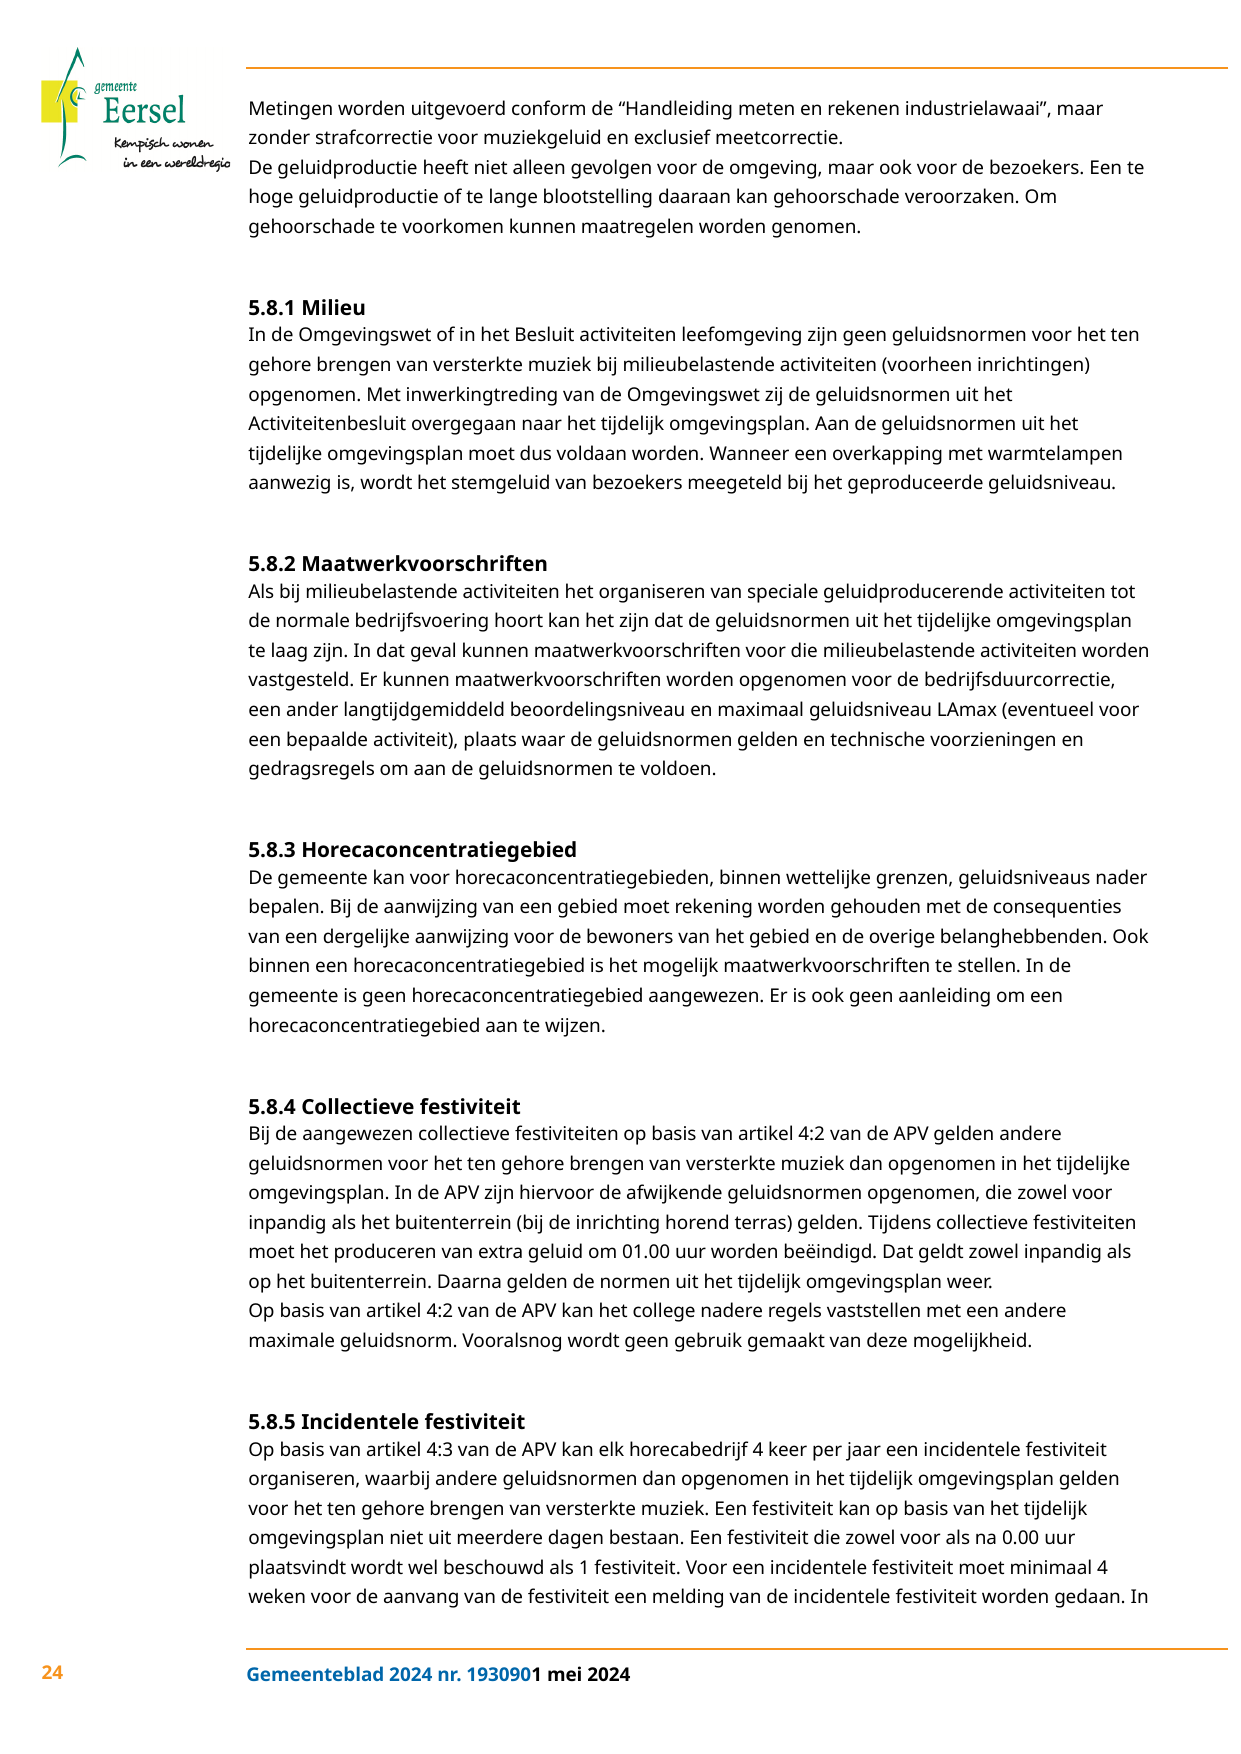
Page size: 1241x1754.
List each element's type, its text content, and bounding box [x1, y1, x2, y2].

text 5.8.2 Maatwerkvoorschriften [248, 549, 1152, 578]
text 5.8.5 Incidentele festiviteit [248, 1407, 1152, 1436]
picture [41, 47, 231, 172]
text 5.8.4 Collectieve festiviteit [248, 1092, 1152, 1120]
text Op basis van artikel 4:2 van de APV kan het college nadere regels vaststellen met een andere maximale geluidsnorm. Vooralsnog wordt geen gebruik gemaakt van deze mogelijkheid. [248, 1298, 1152, 1353]
text Op basis van artikel 4:3 van de APV kan elk horecabedrijf 4 keer per jaar een incidentele festiviteit organiseren, waarbij andere geluidsnormen dan opgenomen in het tijdelijk omgevingsplan gelden voor het ten gehore brengen van versterkte muziek. Een festiviteit kan op basis van het tijdelijk omgevingsplan niet uit meerdere dagen bestaan. Een festiviteit die zowel voor als na 0.00 uur plaatsvindt wordt wel beschouwd als 1 festiviteit. Voor een incidentele festiviteit moet minimaal 4 weken voor de aanvang van de festiviteit een melding van de incidentele festiviteit worden gedaan. In [248, 1436, 1152, 1609]
text 5.8.1 Milieu [248, 293, 1152, 322]
text De geluidproductie heeft niet alleen gevolgen voor de omgeving, maar ook voor de bezoekers. Een te hoge geluidproductie of te lange blootstelling daaraan kan gehoorschade veroorzaken. Om gehoorschade te voorkomen kunnen maatregelen worden genomen. [248, 154, 1152, 239]
text 5.8.3 Horecaconcentratiegebied [248, 835, 1152, 864]
text Metingen worden uitgevoerd conform de “Handleiding meten en rekenen industrielawaai”, maar zonder strafcorrectie voor muziekgeluid en exclusief meetcorrectie. [248, 95, 1152, 150]
text Als bij milieubelastende activiteiten het organiseren van speciale geluidproducerende activiteiten tot de normale bedrijfsvoering hoort kan het zijn dat de geluidsnormen uit het tijdelijke omgevingsplan te laag zijn. In dat geval kunnen maatwerkvoorschriften voor die milieubelastende activiteiten worden vastgesteld. Er kunnen maatwerkvoorschriften worden opgenomen voor de bedrijfsduurcorrectie, een ander langtijdgemiddeld beoordelingsniveau en maximaal geluidsniveau LAmax (eventueel voor een bepaalde activiteit), plaats waar de geluidsnormen gelden en technische voorzieningen en gedragsregels om aan de geluidsnormen te voldoen. [248, 578, 1152, 781]
text Bij de aangewezen collectieve festiviteiten op basis van artikel 4:2 van de APV gelden andere geluidsnormen voor het ten gehore brengen van versterkte muziek dan opgenomen in het tijdelijke omgevingsplan. In de APV zijn hiervoor de afwijkende geluidsnormen opgenomen, die zowel voor inpandig als het buitenterrein (bij de inrichting horend terras) gelden. Tijdens collectieve festiviteiten moet het produceren van extra geluid om 01.00 uur worden beëindigd. Dat geldt zowel inpandig als op het buitenterrein. Daarna gelden de normen uit het tijdelijk omgevingsplan weer. [248, 1120, 1152, 1294]
text In de Omgevingswet of in het Besluit activiteiten leefomgeving zijn geen geluidsnormen voor het ten gehore brengen van versterkte muziek bij milieubelastende activiteiten (voorheen inrichtingen) opgenomen. Met inwerkingtreding van de Omgevingswet zij de geluidsnormen uit het Activiteitenbesluit overgegaan naar het tijdelijk omgevingsplan. Aan de geluidsnormen uit het tijdelijke omgevingsplan moet dus voldaan worden. Wanneer een overkapping met warmtelampen aanwezig is, wordt het stemgeluid van bezoekers meegeteld bij het geproduceerde geluidsniveau. [248, 322, 1152, 495]
text De gemeente kan voor horecaconcentratiegebieden, binnen wettelijke grenzen, geluidsniveaus nader bepalen. Bij de aanwijzing van een gebied moet rekening worden gehouden met de consequenties van een dergelijke aanwijzing voor de bewoners van het gebied en de overige belanghebbenden. Ook binnen een horecaconcentratiegebied is het mogelijk maatwerkvoorschriften te stellen. In de gemeente is geen horecaconcentratiegebied aangewezen. Er is ook geen aanleiding om een horecaconcentratiegebied aan te wijzen. [248, 864, 1152, 1037]
